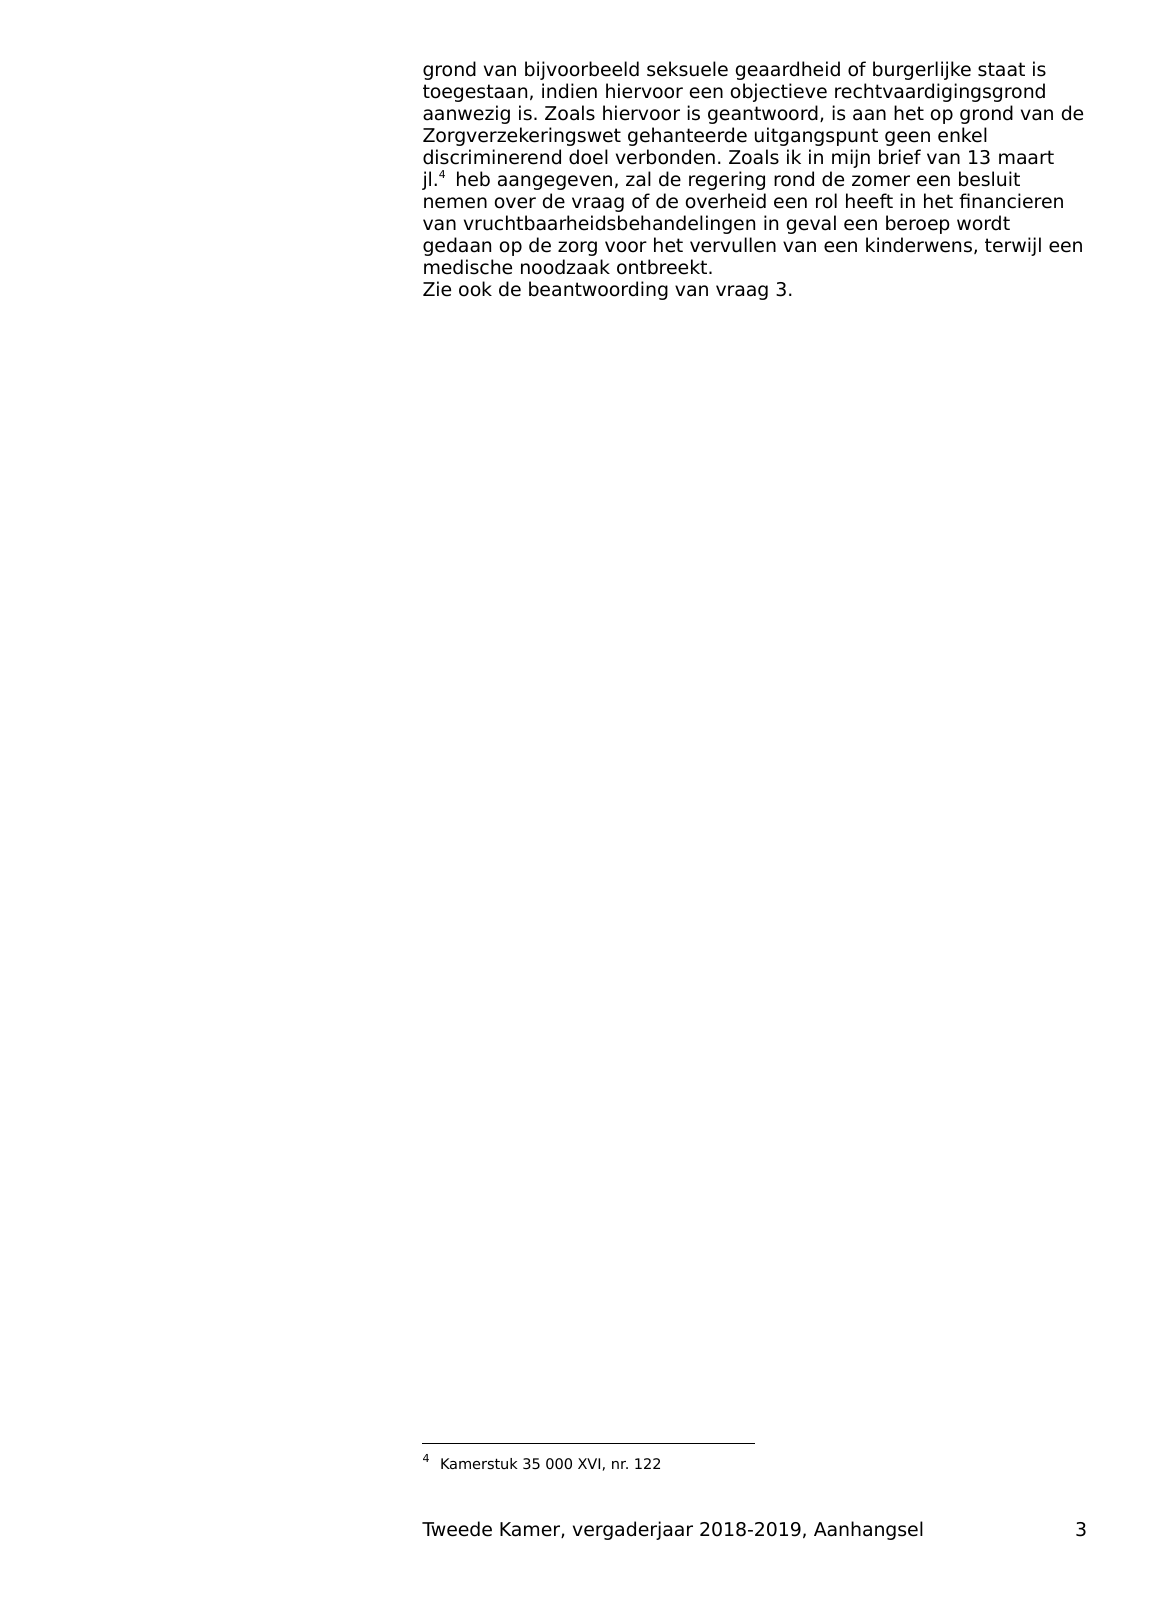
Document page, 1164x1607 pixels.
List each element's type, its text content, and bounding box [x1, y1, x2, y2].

text grond van bijvoorbeeld seksuele geaardheid of burgerlijke staat is toegestaan, indien hiervoor een objectieve rechtvaardigingsgrond aanwezig is. Zoals hiervoor is geantwoord, is aan het op grond van de Zorgverzekeringswet gehanteerde uitgangspunt geen enkel discriminerend doel verbonden. Zoals ik in mijn brief van 13 maart jl. heb aangegeven, zal de regering rond de zomer een besluit nemen over de vraag of de overheid een rol heeft in het financieren van vruchtbaarheidsbehandelingen in geval een beroep wordt gedaan op de zorg voor het vervullen van een kinderwens, terwijl een medische noodzaak ontbreekt. [422, 59, 1087, 279]
text Kamerstuk 35 000 XVI, nr. 122 [422, 1452, 1087, 1474]
text Zie ook de beantwoording van vraag 3. [422, 279, 1087, 301]
